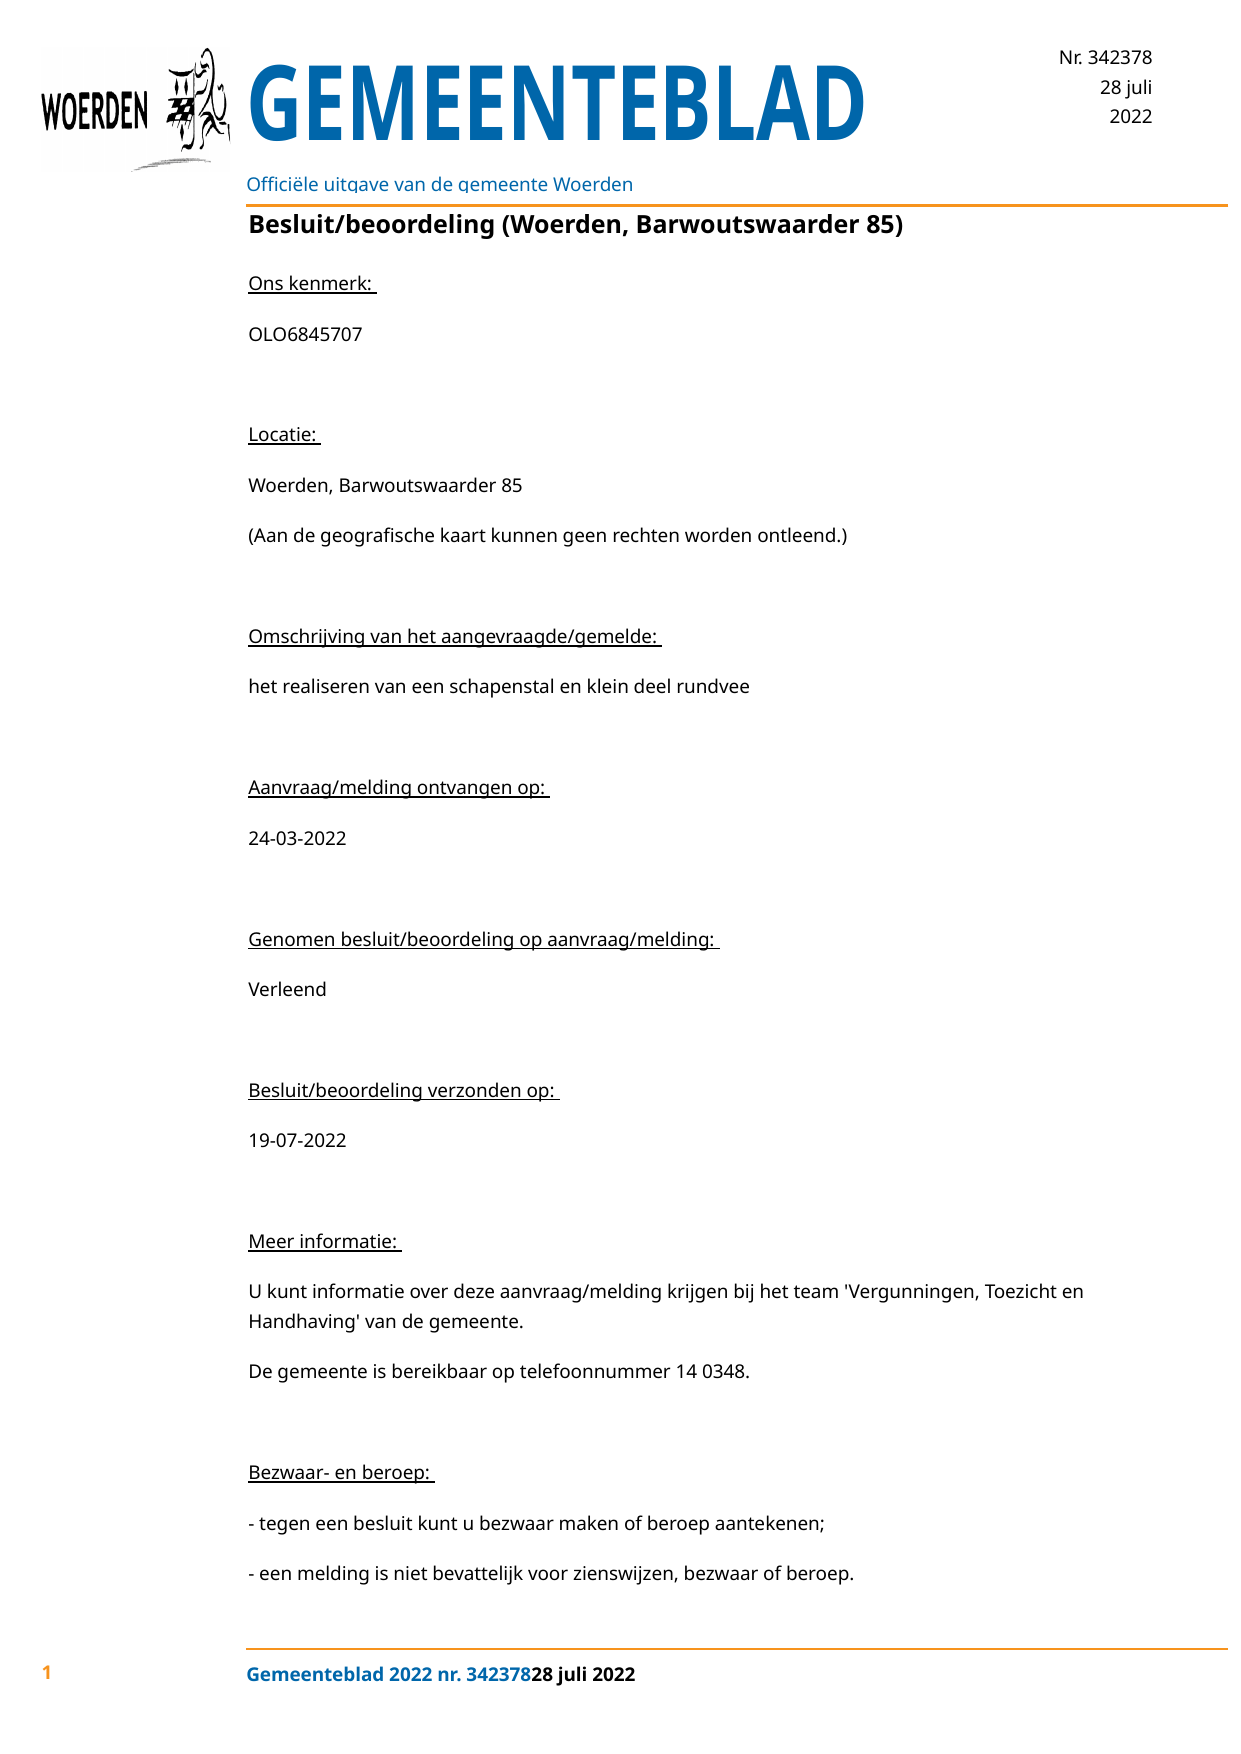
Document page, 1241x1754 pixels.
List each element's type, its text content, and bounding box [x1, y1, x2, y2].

text 19-07-2022 [248, 1127, 1152, 1153]
text Genomen besluit/beoordeling op aanvraag/melding: [248, 926, 1152, 951]
text U kunt informatie over deze aanvraag/melding krijgen bij het team 'Vergunningen, Toezicht en Handhaving' van de gemeente. [248, 1279, 1152, 1334]
text Aanvraag/melding ontvangen op: [248, 774, 1152, 800]
text het realiseren van een schapenstal en klein deel rundvee [248, 674, 1152, 699]
text Besluit/beoordeling verzonden op: [248, 1077, 1152, 1103]
text Ons kenmerk: [248, 270, 1152, 296]
text Locatie: [248, 422, 1152, 447]
text Bezwaar- en beroep: [248, 1459, 1152, 1485]
text (Aan de geografische kaart kunnen geen rechten worden ontleend.) [248, 522, 1152, 548]
text 24-03-2022 [248, 825, 1152, 851]
text Besluit/beoordeling (Woerden, Barwoutswaarder 85) [248, 207, 1152, 241]
text Meer informatie: [248, 1228, 1152, 1254]
text OLO6845707 [248, 321, 1152, 346]
text De gemeente is bereikbaar op telefoonnummer 14 0348. [248, 1359, 1152, 1384]
text Verleend [248, 976, 1152, 1002]
picture [41, 47, 231, 172]
text Omschrijving van het aangevraagde/gemelde: [248, 623, 1152, 649]
text - tegen een besluit kunt u bezwaar maken of beroep aantekenen; [248, 1510, 1152, 1536]
text - een melding is niet bevattelijk voor zienswijzen, bezwaar of beroep. [248, 1560, 1152, 1586]
text Woerden, Barwoutswaarder 85 [248, 472, 1152, 498]
